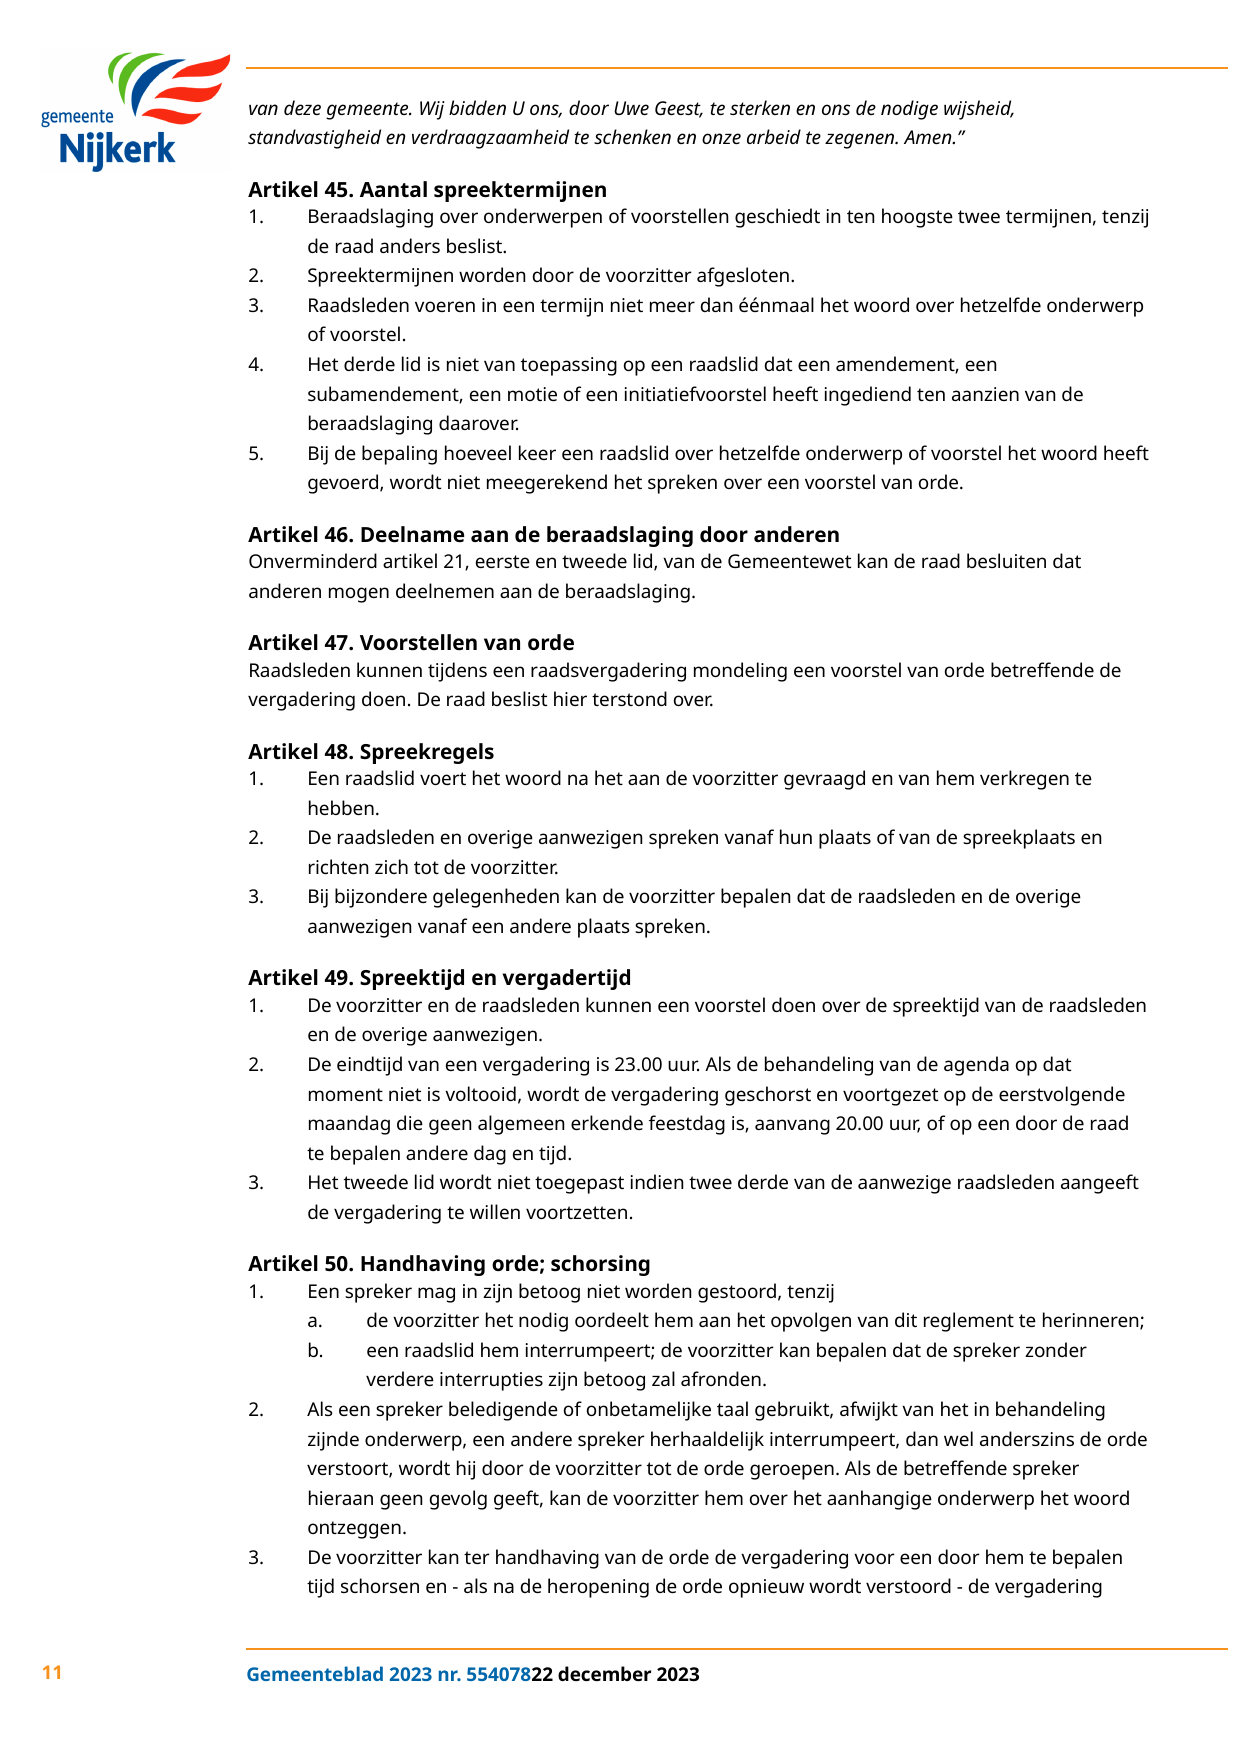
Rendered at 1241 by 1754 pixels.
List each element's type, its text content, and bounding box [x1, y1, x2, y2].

text Artikel 47. Voorstellen van orde [248, 628, 1152, 657]
list Bij de bepaling hoeveel keer een raadslid over hetzelfde onderwerp of voorstel het woord heeft gevoerd, wordt niet meegerekend het spreken over een voorstel van orde. [248, 440, 1152, 495]
text Artikel 49. Spreektijd en vergadertijd [248, 963, 1152, 992]
text Onverminderd artikel 21, eerste en tweede lid, van de Gemeentewet kan de raad besluiten dat anderen mogen deelnemen aan de beraadslaging. [248, 548, 1152, 604]
text Raadsleden kunnen tijdens een raadsvergadering mondeling een voorstel van orde betreffende de vergadering doen. De raad beslist hier terstond over. [248, 657, 1152, 712]
list Een spreker mag in zijn betoog niet worden gestoord, tenzij [248, 1278, 1152, 1304]
list De voorzitter kan ter handhaving van de orde de vergadering voor een door hem te bepalen tijd schorsen en - als na de heropening de orde opnieuw wordt verstoord - de vergadering [248, 1544, 1152, 1599]
text van deze gemeente. Wij bidden U ons, door Uwe Geest, te sterken en ons de nodige wijsheid, standvastigheid en verdraagzaamheid te schenken en onze arbeid te zegenen. Amen.” [248, 95, 1152, 150]
list de voorzitter het nodig oordeelt hem aan het opvolgen van dit reglement te herinneren; [307, 1307, 1152, 1333]
list een raadslid hem interrumpeert; de voorzitter kan bepalen dat de spreker zonder verdere interrupties zijn betoog zal afronden. [307, 1337, 1152, 1392]
list Beraadslaging over onderwerpen of voorstellen geschiedt in ten hoogste twee termijnen, tenzij de raad anders beslist. [248, 203, 1152, 258]
picture [41, 47, 231, 172]
list Het tweede lid wordt niet toegepast indien twee derde van de aanwezige raadsleden aangeeft de vergadering te willen voortzetten. [248, 1169, 1152, 1225]
list De eindtijd van een vergadering is 23.00 uur. Als de behandeling van de agenda op dat moment niet is voltooid, wordt de vergadering geschorst en voortgezet op de eerstvolgende maandag die geen algemeen erkende feestdag is, aanvang 20.00 uur, of op een door de raad te bepalen andere dag en tijd. [248, 1051, 1152, 1166]
list De voorzitter en de raadsleden kunnen een voorstel doen over de spreektijd van de raadsleden en de overige aanwezigen. [248, 992, 1152, 1047]
list Een raadslid voert het woord na het aan de voorzitter gevraagd en van hem verkregen te hebben. [248, 765, 1152, 821]
text Artikel 46. Deelname aan de beraadslaging door anderen [248, 520, 1152, 548]
list Spreektermijnen worden door de voorzitter afgesloten. [248, 262, 1152, 288]
list Als een spreker beledigende of onbetamelijke taal gebruikt, afwijkt van het in behandeling zijnde onderwerp, een andere spreker herhaaldelijk interrumpeert, dan wel anderszins de orde verstoort, wordt hij door de voorzitter tot de orde geroepen. Als de betreffende spreker hieraan geen gevolg geeft, kan de voorzitter hem over het aanhangige onderwerp het woord ontzeggen. [248, 1396, 1152, 1540]
list De raadsleden en overige aanwezigen spreken vanaf hun plaats of van de spreekplaats en richten zich tot de voorzitter. [248, 824, 1152, 880]
text Artikel 48. Spreekregels [248, 737, 1152, 765]
list Bij bijzondere gelegenheden kan de voorzitter bepalen dat de raadsleden en de overige aanwezigen vanaf een andere plaats spreken. [248, 883, 1152, 939]
text Artikel 45. Aantal spreektermijnen [248, 175, 1152, 203]
list Het derde lid is niet van toepassing op een raadslid dat een amendement, een subamendement, een motie of een initiatiefvoorstel heeft ingediend ten aanzien van de beraadslaging daarover. [248, 351, 1152, 436]
list Raadsleden voeren in een termijn niet meer dan éénmaal het woord over hetzelfde onderwerp of voorstel. [248, 292, 1152, 347]
text Artikel 50. Handhaving orde; schorsing [248, 1249, 1152, 1278]
